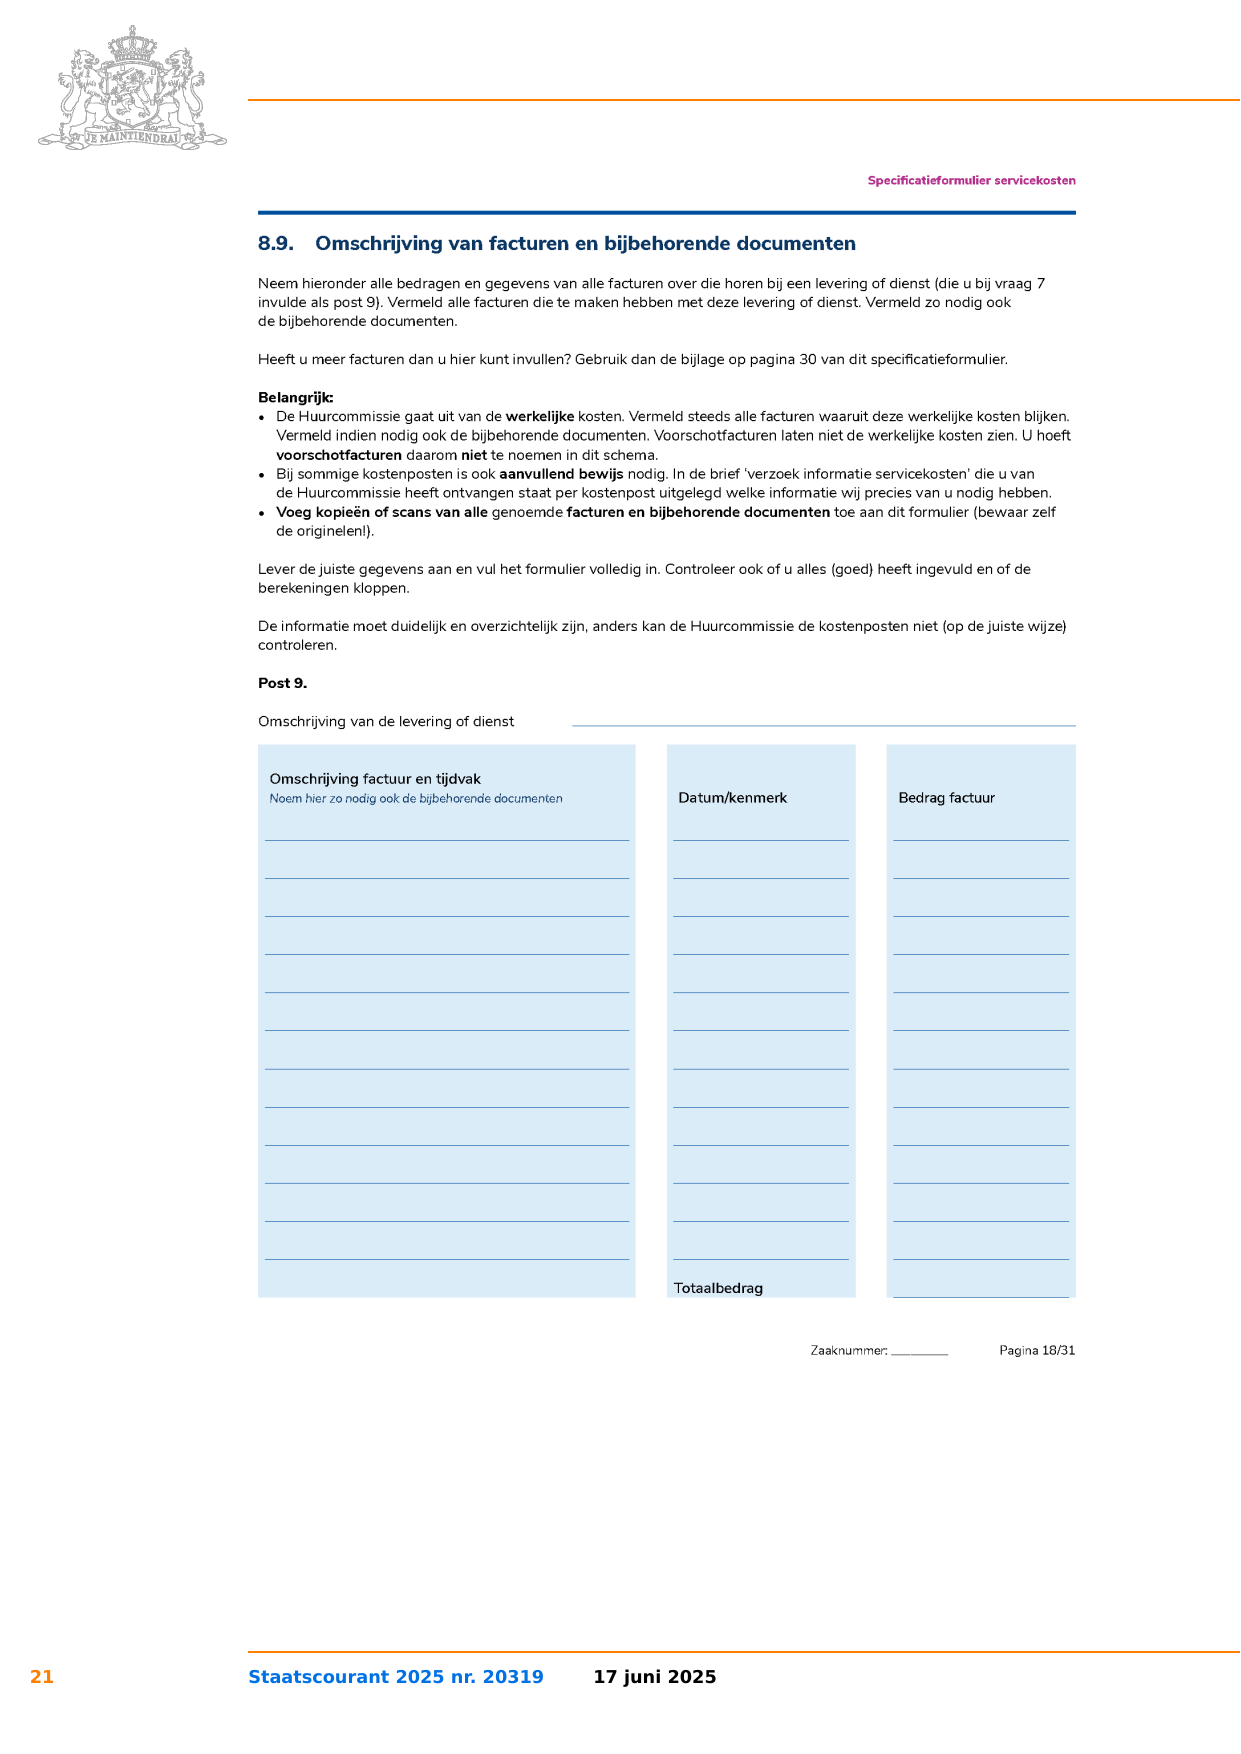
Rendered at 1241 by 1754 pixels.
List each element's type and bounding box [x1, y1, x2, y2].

picture [38, 25, 227, 150]
picture [248, 130, 1081, 1365]
